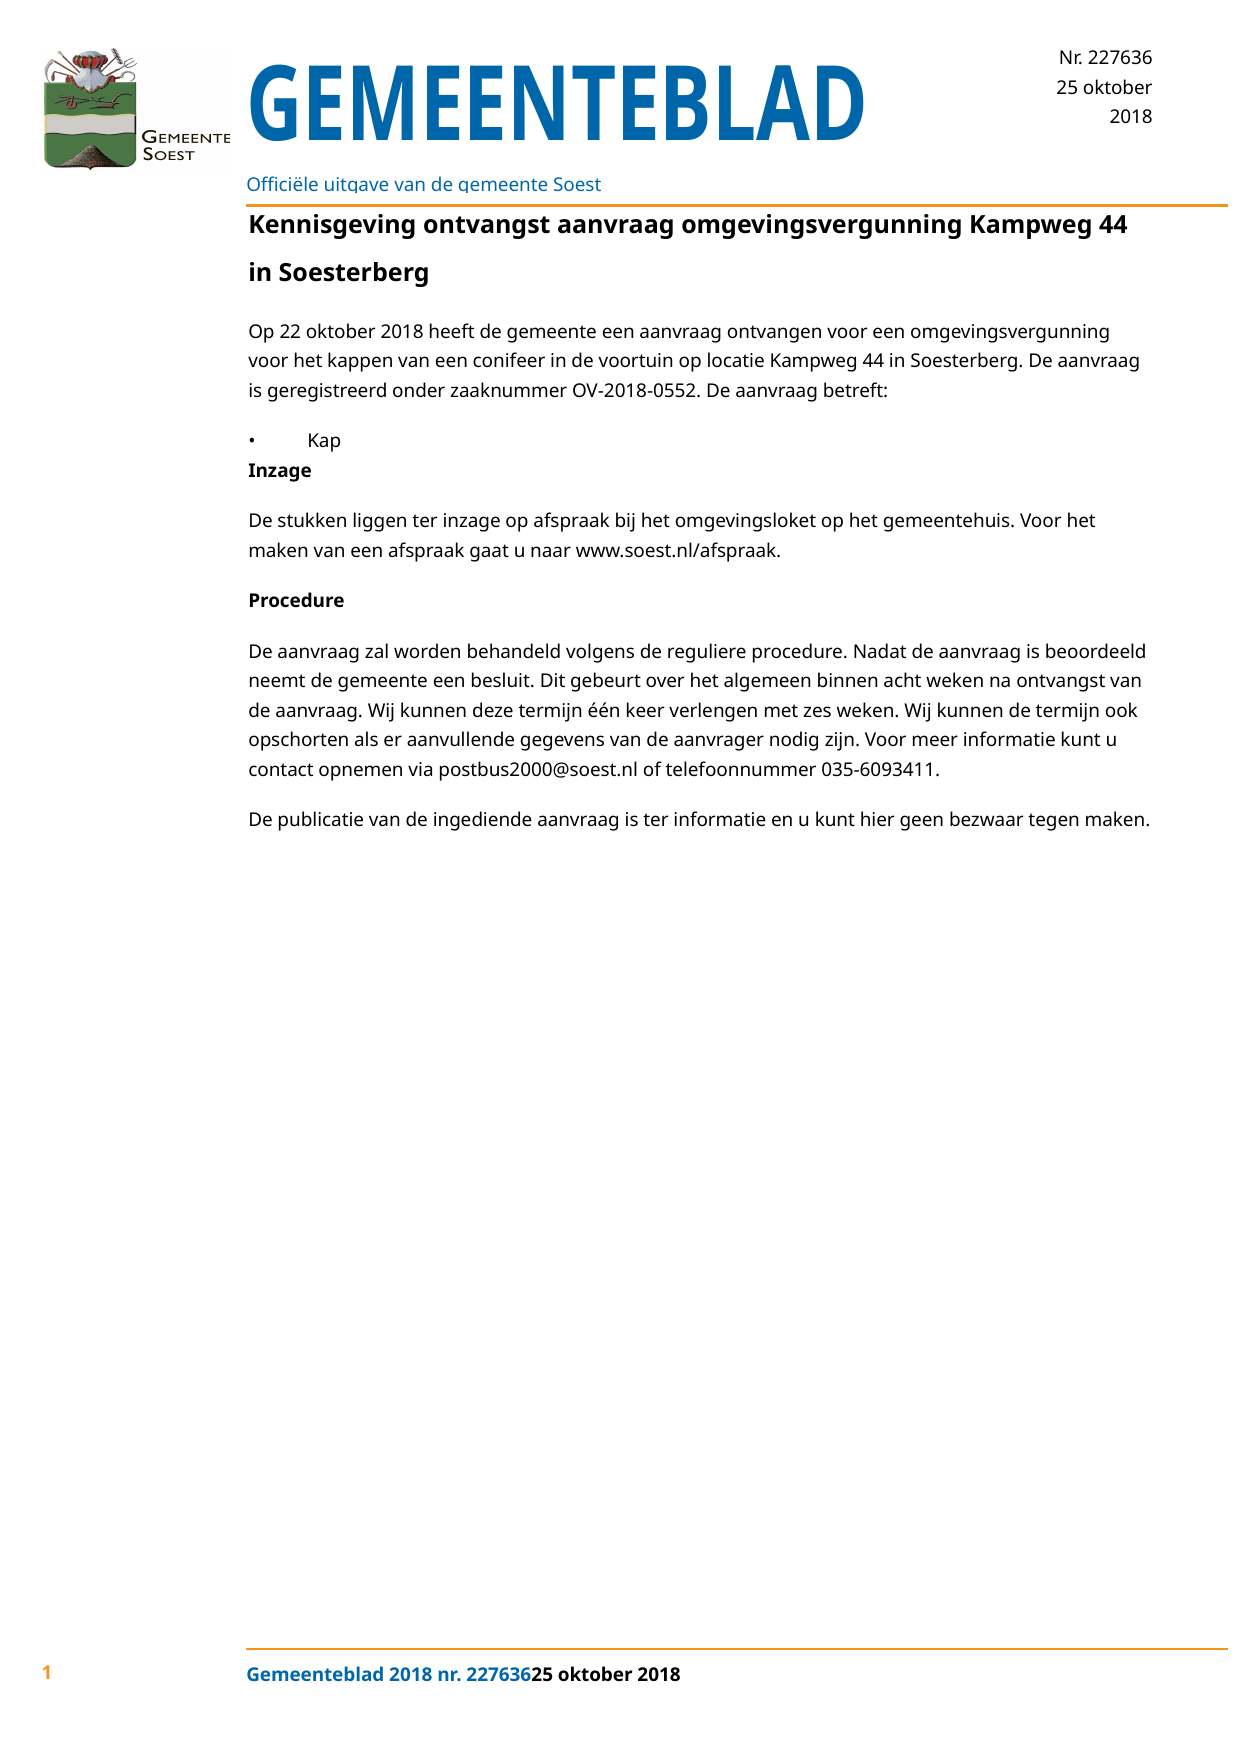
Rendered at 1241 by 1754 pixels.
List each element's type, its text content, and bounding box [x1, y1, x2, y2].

text De stukken liggen ter inzage op afspraak bij het omgevingsloket op het gemeentehuis. Voor het maken van een afspraak gaat u naar www.soest.nl/afspraak. [248, 507, 1152, 563]
picture [41, 47, 231, 172]
text Kennisgeving ontvangst aanvraag omgevingsvergunning Kampweg 44 in Soesterberg [248, 207, 1152, 288]
text Inzage [248, 457, 1152, 483]
text De aanvraag zal worden behandeld volgens de reguliere procedure. Nadat de aanvraag is beoordeeld neemt de gemeente een besluit. Dit gebeurt over het algemeen binnen acht weken na ontvangst van de aanvraag. Wij kunnen deze termijn één keer verlengen met zes weken. Wij kunnen de termijn ook opschorten als er aanvullende gegevens van de aanvrager nodig zijn. Voor meer informatie kunt u contact opnemen via postbus2000@soest.nl of telefoonnummer 035-6093411. [248, 638, 1152, 782]
text De publicatie van de ingediende aanvraag is ter informatie en u kunt hier geen bezwaar tegen maken. [248, 807, 1152, 832]
text Op 22 oktober 2018 heeft de gemeente een aanvraag ontvangen voor een omgevingsvergunning voor het kappen van een conifeer in de voortuin op locatie Kampweg 44 in Soesterberg. De aanvraag is geregistreerd onder zaaknummer OV-2018-0552. De aanvraag betreft: [248, 318, 1152, 403]
list Kap [248, 427, 1152, 453]
text Procedure [248, 587, 1152, 613]
